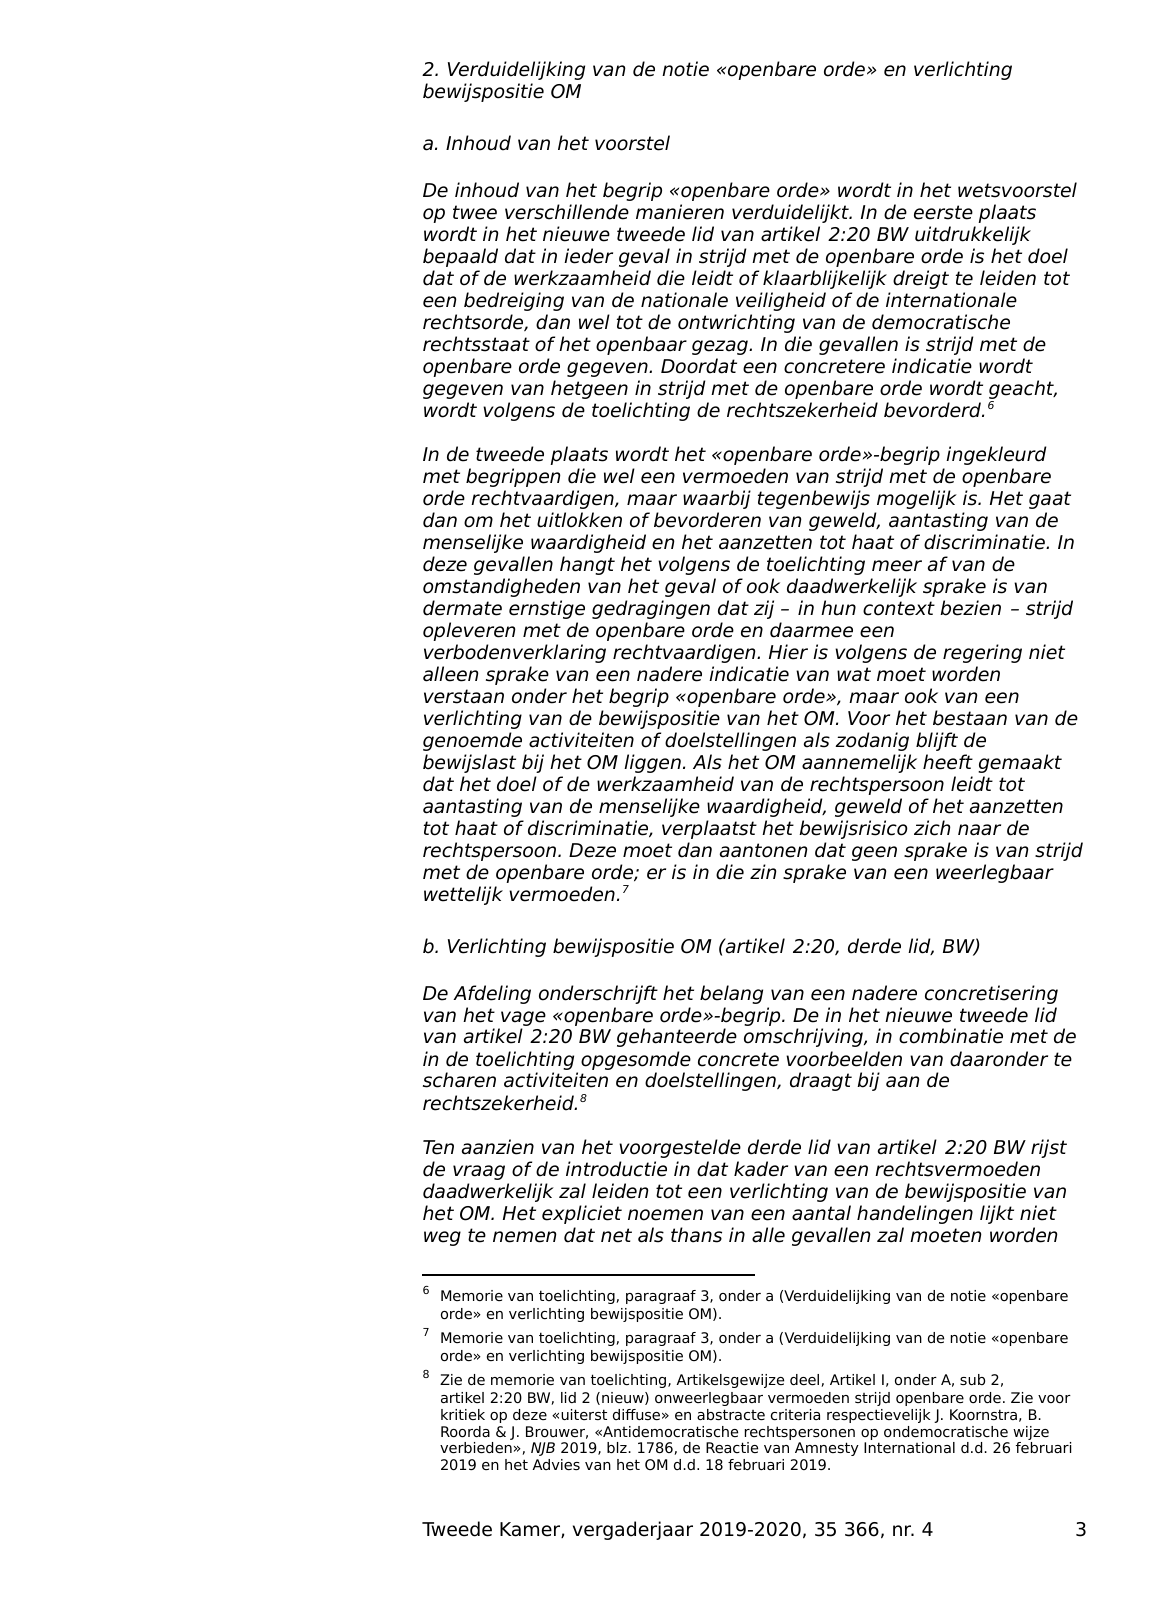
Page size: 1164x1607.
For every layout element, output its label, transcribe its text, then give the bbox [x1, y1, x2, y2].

subtitle a. Inhoud van het voorstel [422, 133, 1087, 155]
text Zie de memorie van toelichting, Artikelsgewijze deel, Artikel I, onder A, sub 2, artikel 2:20 BW, lid 2 (nieuw) onweerlegbaar vermoeden strijd openbare orde. Zie voor kritiek op deze «uiterst diffuse» en abstracte criteria respectievelijk J. Koornstra, B. Roorda & J. Brouwer, «Antidemocratische rechtspersonen op ondemocratische wijze verbieden», NJB 2019, blz. 1786, de Reactie van Amnesty International d.d. 26 februari 2019 en het Advies van het OM d.d. 18 februari 2019. [422, 1368, 1087, 1474]
subtitle 2. Verduidelijking van de notie «openbare orde» en verlichting bewijspositie OM [422, 59, 1087, 103]
text Ten aanzien van het voorgestelde derde lid van artikel 2:20 BW rijst de vraag of de introductie in dat kader van een rechtsvermoeden daadwerkelijk zal leiden tot een verlichting van de bewijspositie van het OM. Het expliciet noemen van een aantal handelingen lijkt niet weg te nemen dat net als thans in alle gevallen zal moeten worden [422, 1137, 1087, 1246]
text Memorie van toelichting, paragraaf 3, onder a (Verduidelijking van de notie «openbare orde» en verlichting bewijspositie OM). [422, 1326, 1087, 1365]
text De Afdeling onderschrijft het belang van een nadere concretisering van het vage «openbare orde»-begrip. De in het nieuwe tweede lid van artikel 2:20 BW gehanteerde omschrijving, in combinatie met de in de toelichting opgesomde concrete voorbeelden van daaronder te scharen activiteiten en doelstellingen, draagt bij aan de rechtszekerheid. [422, 982, 1087, 1114]
text De inhoud van het begrip «openbare orde» wordt in het wetsvoorstel op twee verschillende manieren verduidelijkt. In de eerste plaats wordt in het nieuwe tweede lid van artikel 2:20 BW uitdrukkelijk bepaald dat in ieder geval in strijd met de openbare orde is het doel dat of de werkzaamheid die leidt of klaarblijkelijk dreigt te leiden tot een bedreiging van de nationale veiligheid of de internationale rechtsorde, dan wel tot de ontwrichting van de democratische rechtsstaat of het openbaar gezag. In die gevallen is strijd met de openbare orde gegeven. Doordat een concretere indicatie wordt gegeven van hetgeen in strijd met de openbare orde wordt geacht, wordt volgens de toelichting de rechtszekerheid bevorderd. [422, 180, 1087, 422]
subtitle b. Verlichting bewijspositie OM (artikel 2:20, derde lid, BW) [422, 936, 1087, 957]
text In de tweede plaats wordt het «openbare orde»-begrip ingekleurd met begrippen die wel een vermoeden van strijd met de openbare orde rechtvaardigen, maar waarbij tegenbewijs mogelijk is. Het gaat dan om het uitlokken of bevorderen van geweld, aantasting van de menselijke waardigheid en het aanzetten tot haat of discriminatie. In deze gevallen hangt het volgens de toelichting meer af van de omstandigheden van het geval of ook daadwerkelijk sprake is van dermate ernstige gedragingen dat zij – in hun context bezien – strijd opleveren met de openbare orde en daarmee een verbodenverklaring rechtvaardigen. Hier is volgens de regering niet alleen sprake van een nadere indicatie van wat moet worden verstaan onder het begrip «openbare orde», maar ook van een verlichting van de bewijspositie van het OM. Voor het bestaan van de genoemde activiteiten of doelstellingen als zodanig blijft de bewijslast bij het OM liggen. Als het OM aannemelijk heeft gemaakt dat het doel of de werkzaamheid van de rechtspersoon leidt tot aantasting van de menselijke waardigheid, geweld of het aanzetten tot haat of discriminatie, verplaatst het bewijsrisico zich naar de rechtspersoon. Deze moet dan aantonen dat geen sprake is van strijd met de openbare orde; er is in die zin sprake van een weerlegbaar wettelijk vermoeden. [422, 444, 1087, 906]
text Memorie van toelichting, paragraaf 3, onder a (Verduidelijking van de notie «openbare orde» en verlichting bewijspositie OM). [422, 1284, 1087, 1323]
